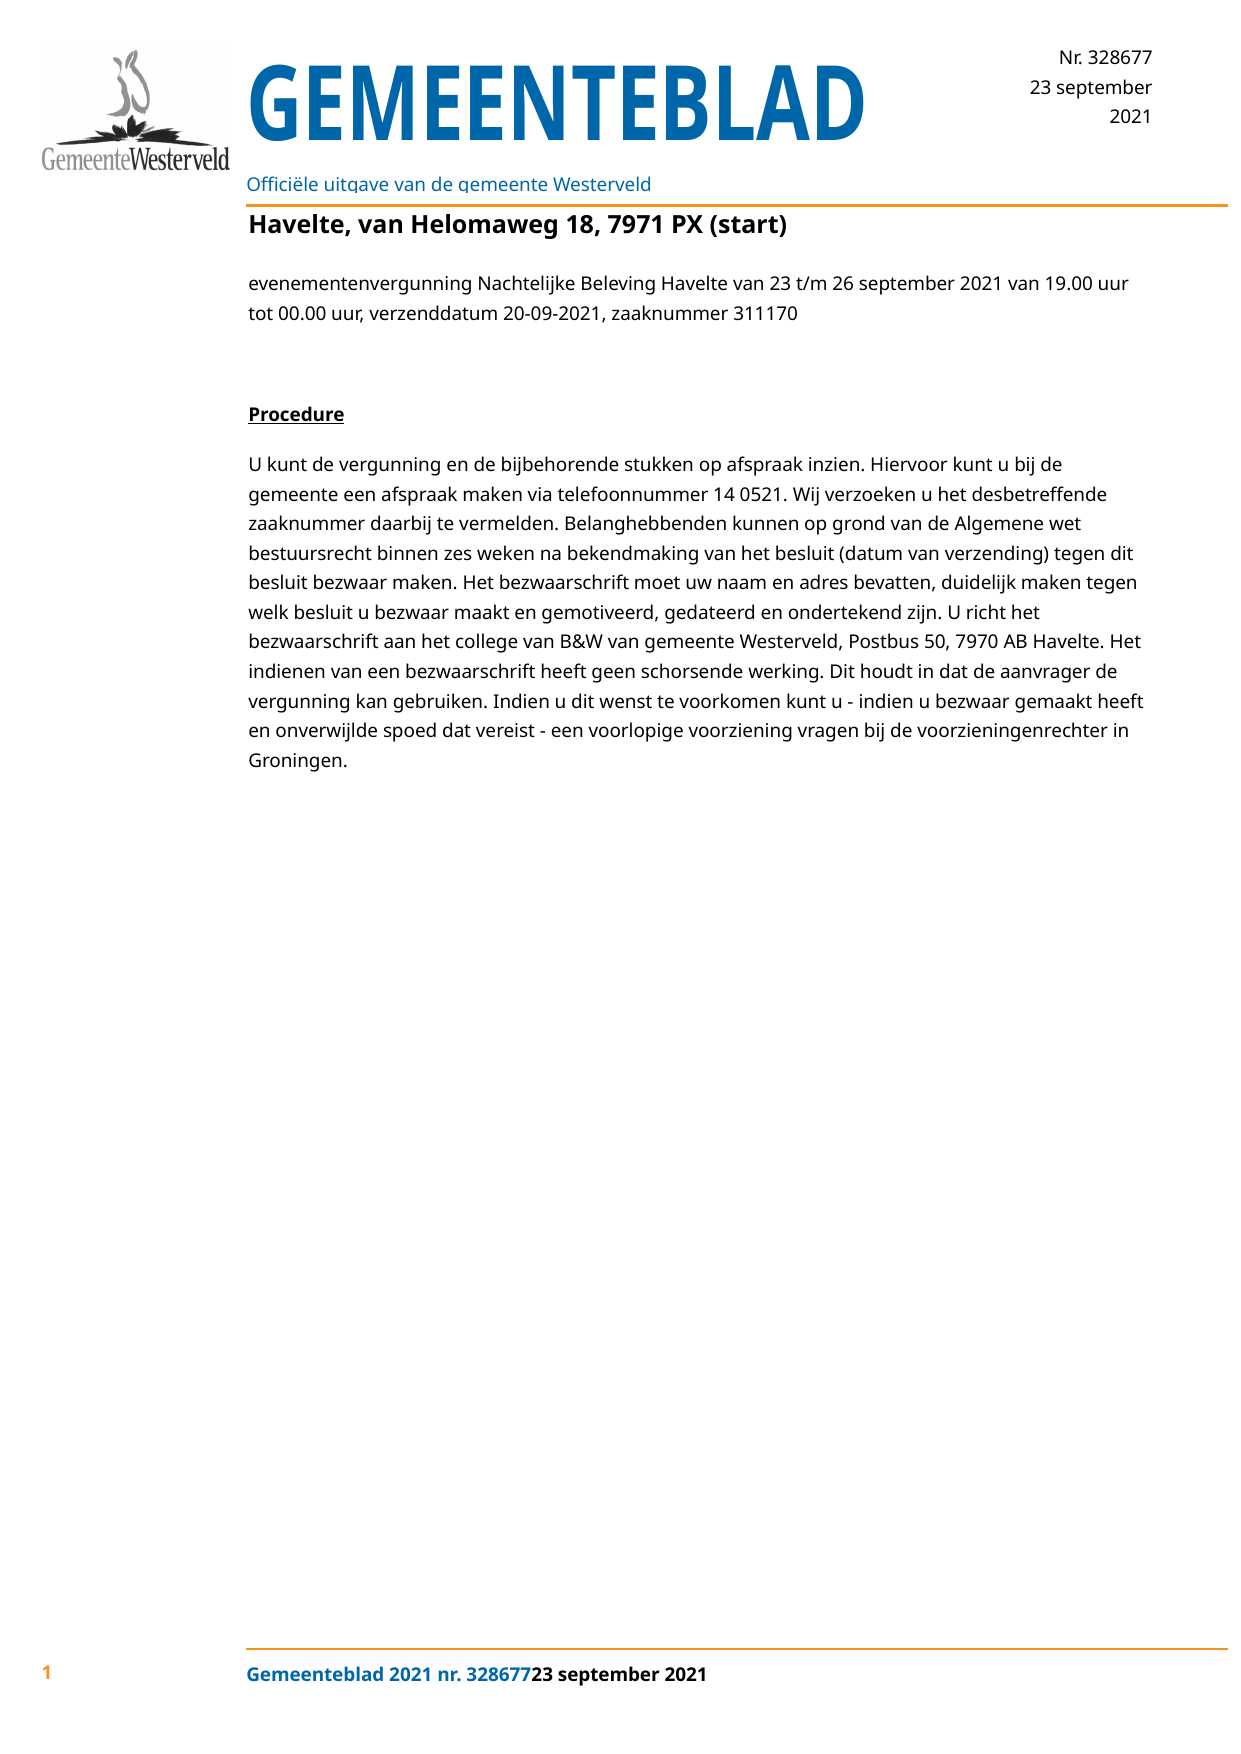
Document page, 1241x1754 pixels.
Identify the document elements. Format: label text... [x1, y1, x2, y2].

text Procedure [248, 401, 1152, 426]
text U kunt de vergunning en de bijbehorende stukken op afspraak inzien. Hiervoor kunt u bij de gemeente een afspraak maken via telefoonnummer 14 0521. Wij verzoeken u het desbetreffende zaaknummer daarbij te vermelden. Belanghebbenden kunnen op grond van de Algemene wet bestuursrecht binnen zes weken na bekendmaking van het besluit (datum van verzending) tegen dit besluit bezwaar maken. Het bezwaarschrift moet uw naam en adres bevatten, duidelijk maken tegen welk besluit u bezwaar maakt en gemotiveerd, gedateerd en ondertekend zijn. U richt het bezwaarschrift aan het college van B&W van gemeente Westerveld, Postbus 50, 7970 AB Havelte. Het indienen van een bezwaarschrift heeft geen schorsende werking. Dit houdt in dat de aanvrager de vergunning kan gebruiken. Indien u dit wenst te voorkomen kunt u - indien u bezwaar gemaakt heeft en onverwijlde spoed dat vereist - een voorlopige voorziening vragen bij de voorzieningenrechter in Groningen. [248, 451, 1152, 773]
text Havelte, van Helomaweg 18, 7971 PX (start) [248, 207, 1152, 241]
picture [41, 47, 231, 172]
text evenementenvergunning Nachtelijke Beleving Havelte van 23 t/m 26 september 2021 van 19.00 uur tot 00.00 uur, verzenddatum 20-09-2021, zaaknummer 311170 [248, 270, 1152, 326]
